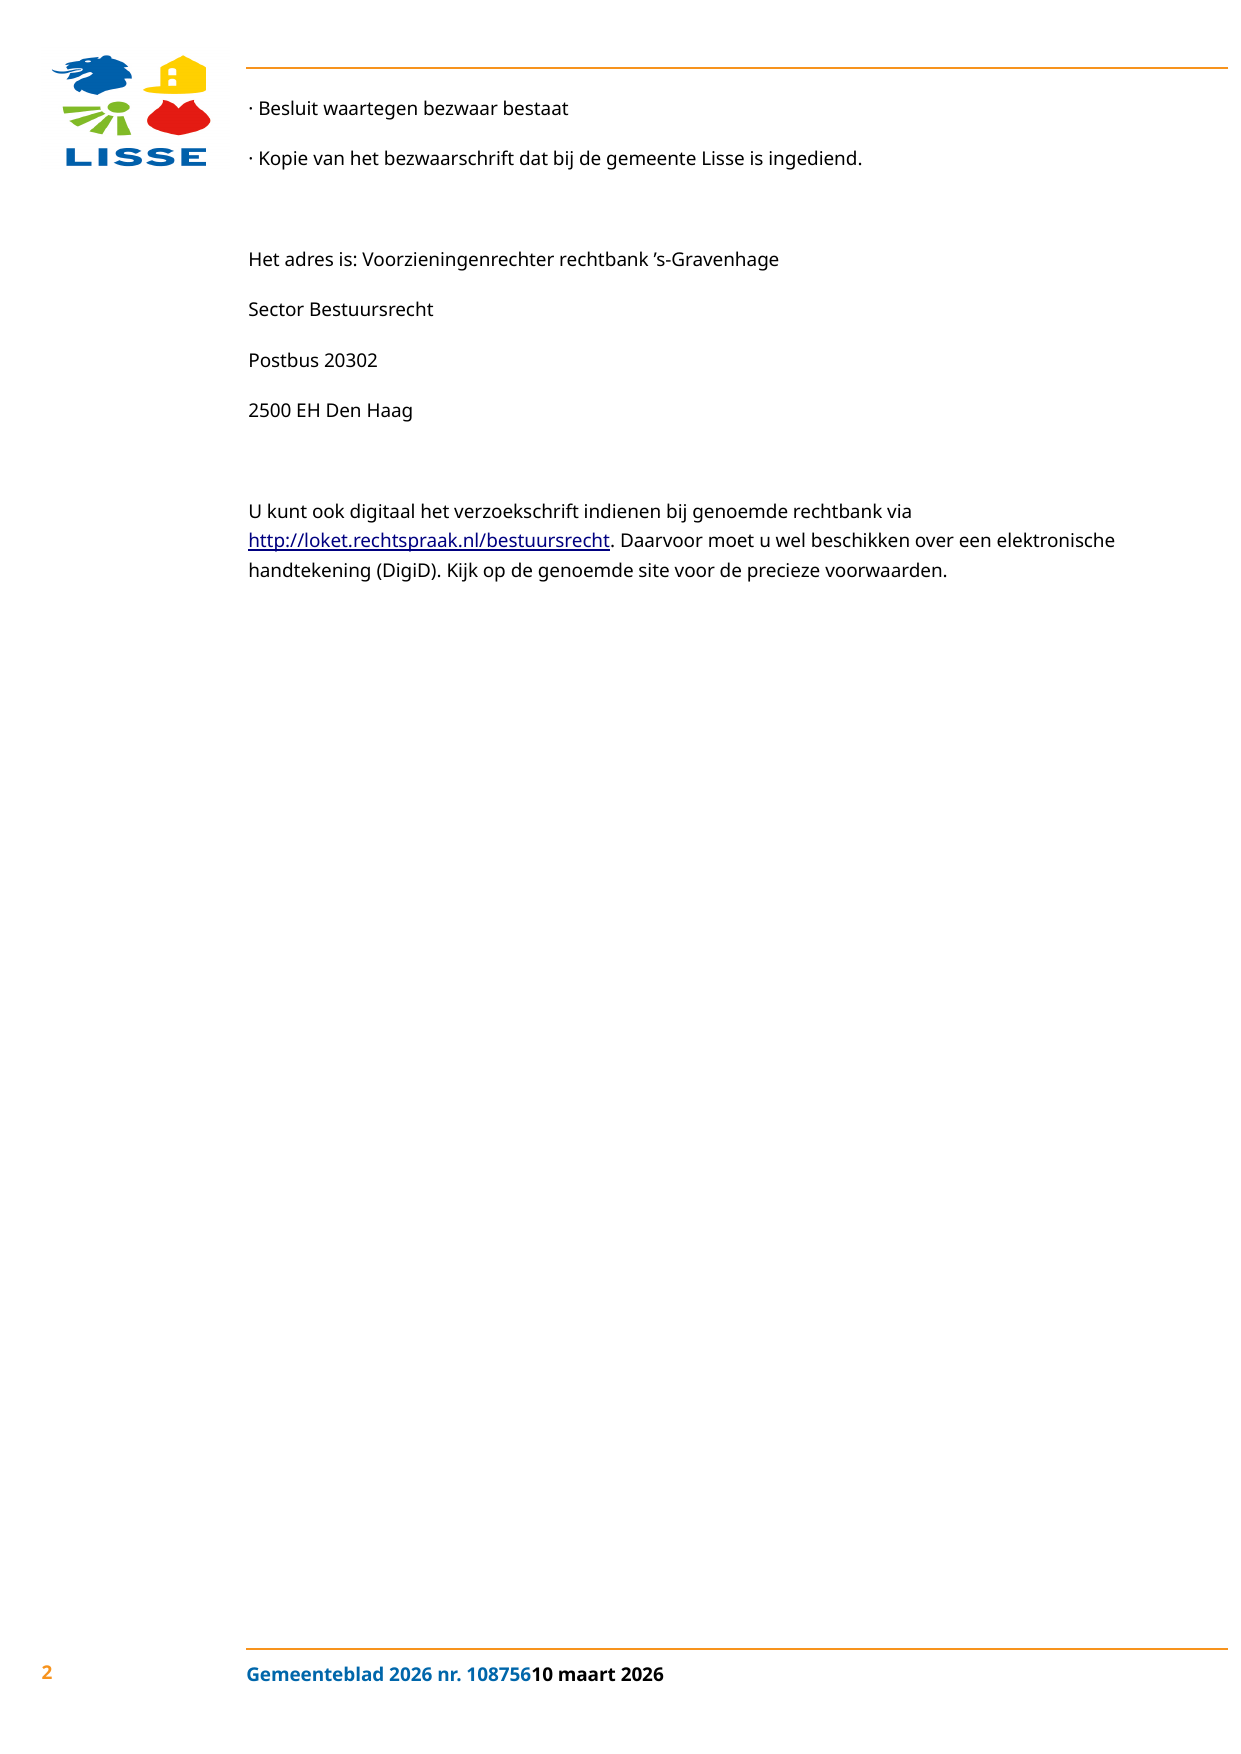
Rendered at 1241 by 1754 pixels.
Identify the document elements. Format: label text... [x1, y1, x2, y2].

text Sector Bestuursrecht [248, 296, 1152, 322]
text U kunt ook digitaal het verzoekschrift indienen bij genoemde rechtbank via http://loket.rechtspraak.nl/bestuursrecht. Daarvoor moet u wel beschikken over een elektronische handtekening (DigiD). Kijk op de genoemde site voor de precieze voorwaarden. [248, 498, 1152, 583]
text Postbus 20302 [248, 347, 1152, 373]
text · Besluit waartegen bezwaar bestaat [248, 95, 1152, 121]
text · Kopie van het bezwaarschrift dat bij de gemeente Lisse is ingediend. [248, 145, 1152, 171]
picture [41, 47, 231, 172]
text Het adres is: Voorzieningenrechter rechtbank ’s-Gravenhage [248, 246, 1152, 272]
text 2500 EH Den Haag [248, 397, 1152, 423]
